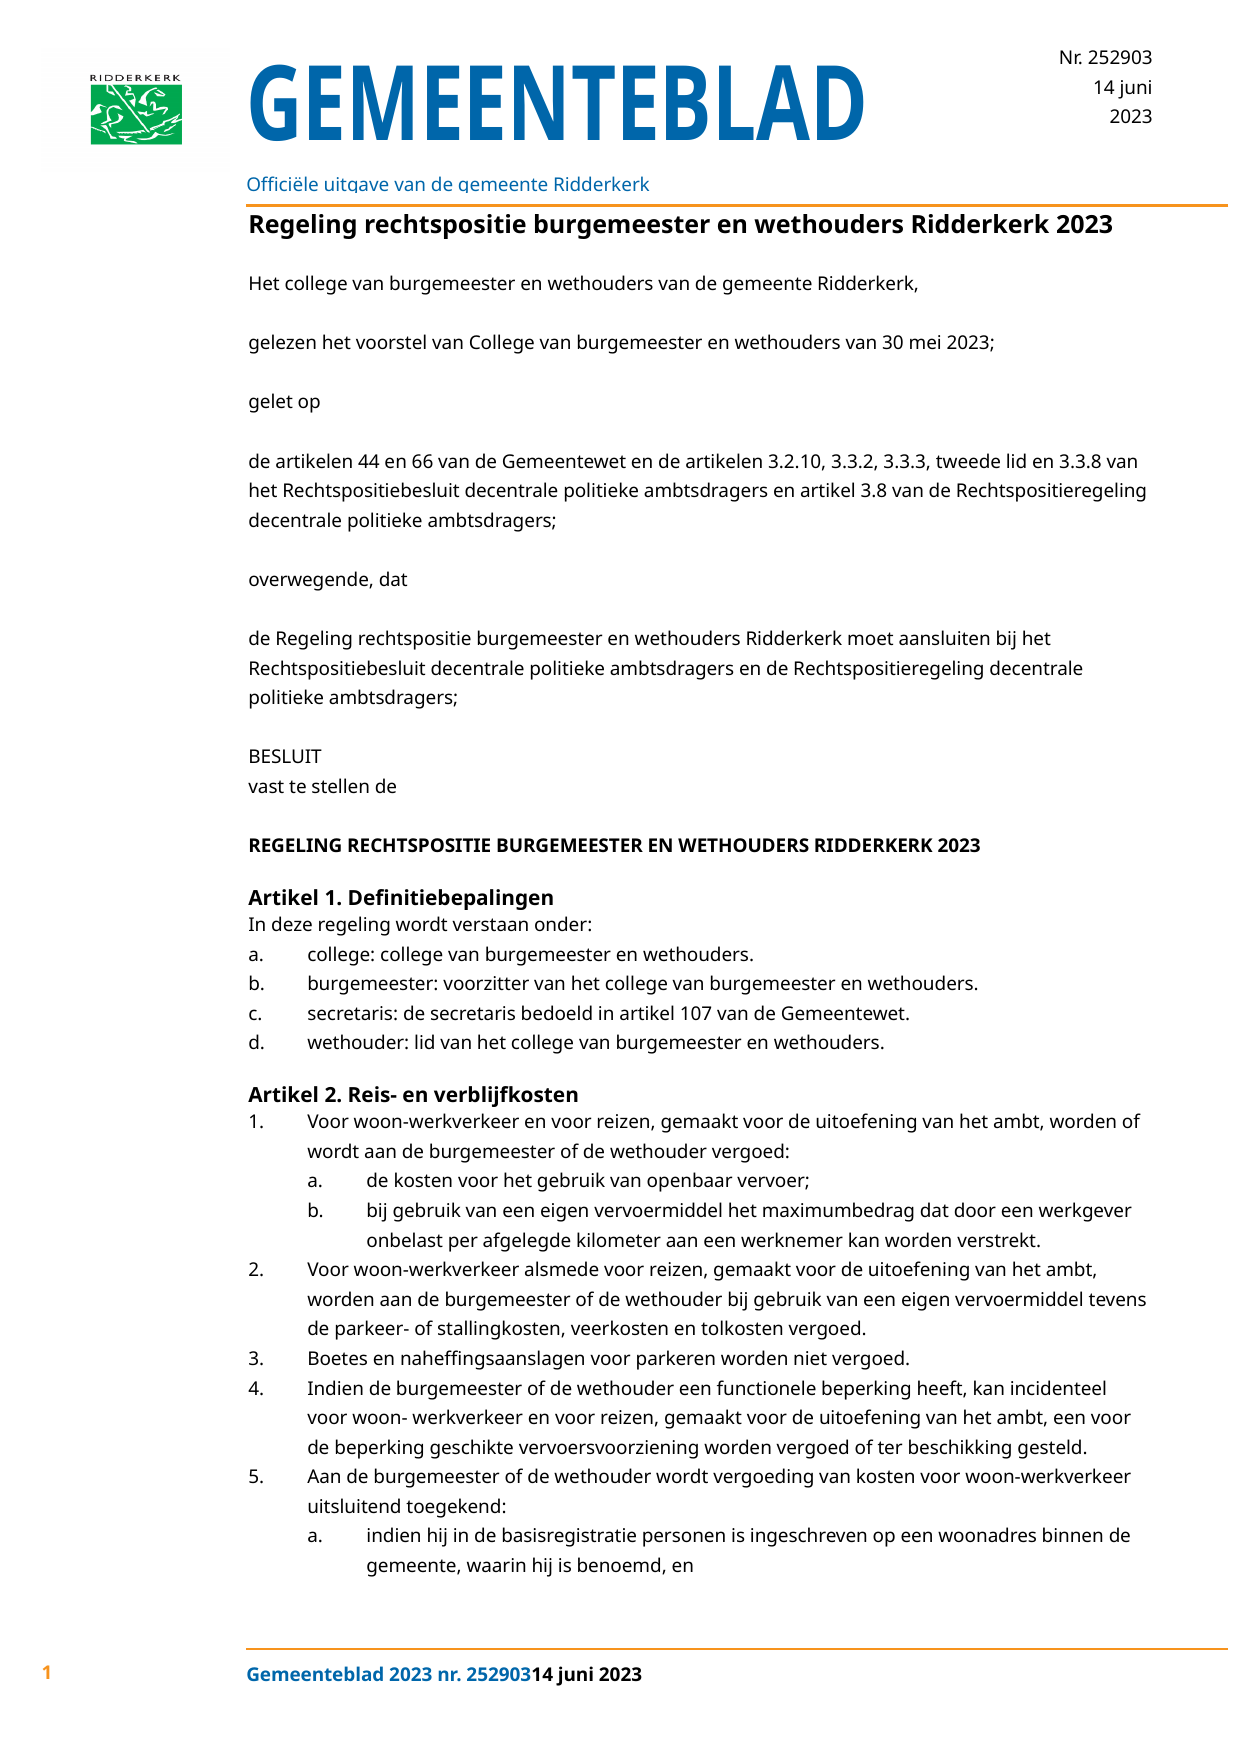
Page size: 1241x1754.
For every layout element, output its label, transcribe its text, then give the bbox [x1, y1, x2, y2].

list Aan de burgemeester of de wethouder wordt vergoeding van kosten voor woon-werkverkeer uitsluitend toegekend: [248, 1463, 1152, 1519]
text Regeling rechtspositie burgemeester en wethouders Ridderkerk 2023 [248, 207, 1152, 241]
text de Regeling rechtspositie burgemeester en wethouders Ridderkerk moet aansluiten bij het [248, 625, 1152, 651]
text de artikelen 44 en 66 van de Gemeentewet en de artikelen 3.2.10, 3.3.2, 3.3.3, tweede lid en 3.3.8 van het Rechtspositiebesluit decentrale politieke ambtsdragers en artikel 3.8 van de Rechtspositieregeling decentrale politieke ambtsdragers; [248, 448, 1152, 533]
list Voor woon-werkverkeer alsmede voor reizen, gemaakt voor de uitoefening van het ambt, worden aan de burgemeester of de wethouder bij gebruik van een eigen vervoermiddel tevens de parkeer- of stallingkosten, veerkosten en tolkosten vergoed. [248, 1256, 1152, 1341]
text Rechtspositiebesluit decentrale politieke ambtsdragers en de Rechtspositieregeling decentrale [248, 655, 1152, 681]
text gelet op [248, 389, 1152, 414]
list secretaris: de secretaris bedoeld in artikel 107 van de Gemeentewet. [248, 1000, 1152, 1026]
list Boetes en naheffingsaanslagen voor parkeren worden niet vergoed. [248, 1345, 1152, 1371]
text REGELING RECHTSPOSITIE BURGEMEESTER EN WETHOUDERS RIDDERKERK 2023 [248, 832, 1152, 858]
list college: college van burgemeester en wethouders. [248, 941, 1152, 967]
picture [41, 47, 231, 172]
text politieke ambtsdragers; [248, 684, 1152, 710]
list bij gebruik van een eigen vervoermiddel het maximumbedrag dat door een werkgever onbelast per afgelegde kilometer aan een werknemer kan worden verstrekt. [307, 1197, 1152, 1252]
text Het college van burgemeester en wethouders van de gemeente Ridderkerk, [248, 270, 1152, 296]
list Indien de burgemeester of de wethouder een functionele beperking heeft, kan incidenteel voor woon- werkverkeer en voor reizen, gemaakt voor de uitoefening van het ambt, een voor de beperking geschikte vervoersvoorziening worden vergoed of ter beschikking gesteld. [248, 1375, 1152, 1459]
text In deze regeling wordt verstaan onder: [248, 911, 1152, 937]
text gelezen het voorstel van College van burgemeester en wethouders van 30 mei 2023; [248, 329, 1152, 355]
list de kosten voor het gebruik van openbaar vervoer; [307, 1168, 1152, 1193]
list Voor woon-werkverkeer en voor reizen, gemaakt voor de uitoefening van het ambt, worden of wordt aan de burgemeester of de wethouder vergoed: [248, 1108, 1152, 1164]
list wethouder: lid van het college van burgemeester en wethouders. [248, 1029, 1152, 1055]
text vast te stellen de [248, 773, 1152, 799]
text BESLUIT [248, 744, 1152, 769]
list burgemeester: voorzitter van het college van burgemeester en wethouders. [248, 970, 1152, 996]
text Artikel 2. Reis- en verblijfkosten [248, 1080, 1152, 1108]
list indien hij in de basisregistratie personen is ingeschreven op een woonadres binnen de gemeente, waarin hij is benoemd, en [307, 1523, 1152, 1578]
text Artikel 1. Definitiebepalingen [248, 883, 1152, 911]
text overwegende, dat [248, 566, 1152, 592]
